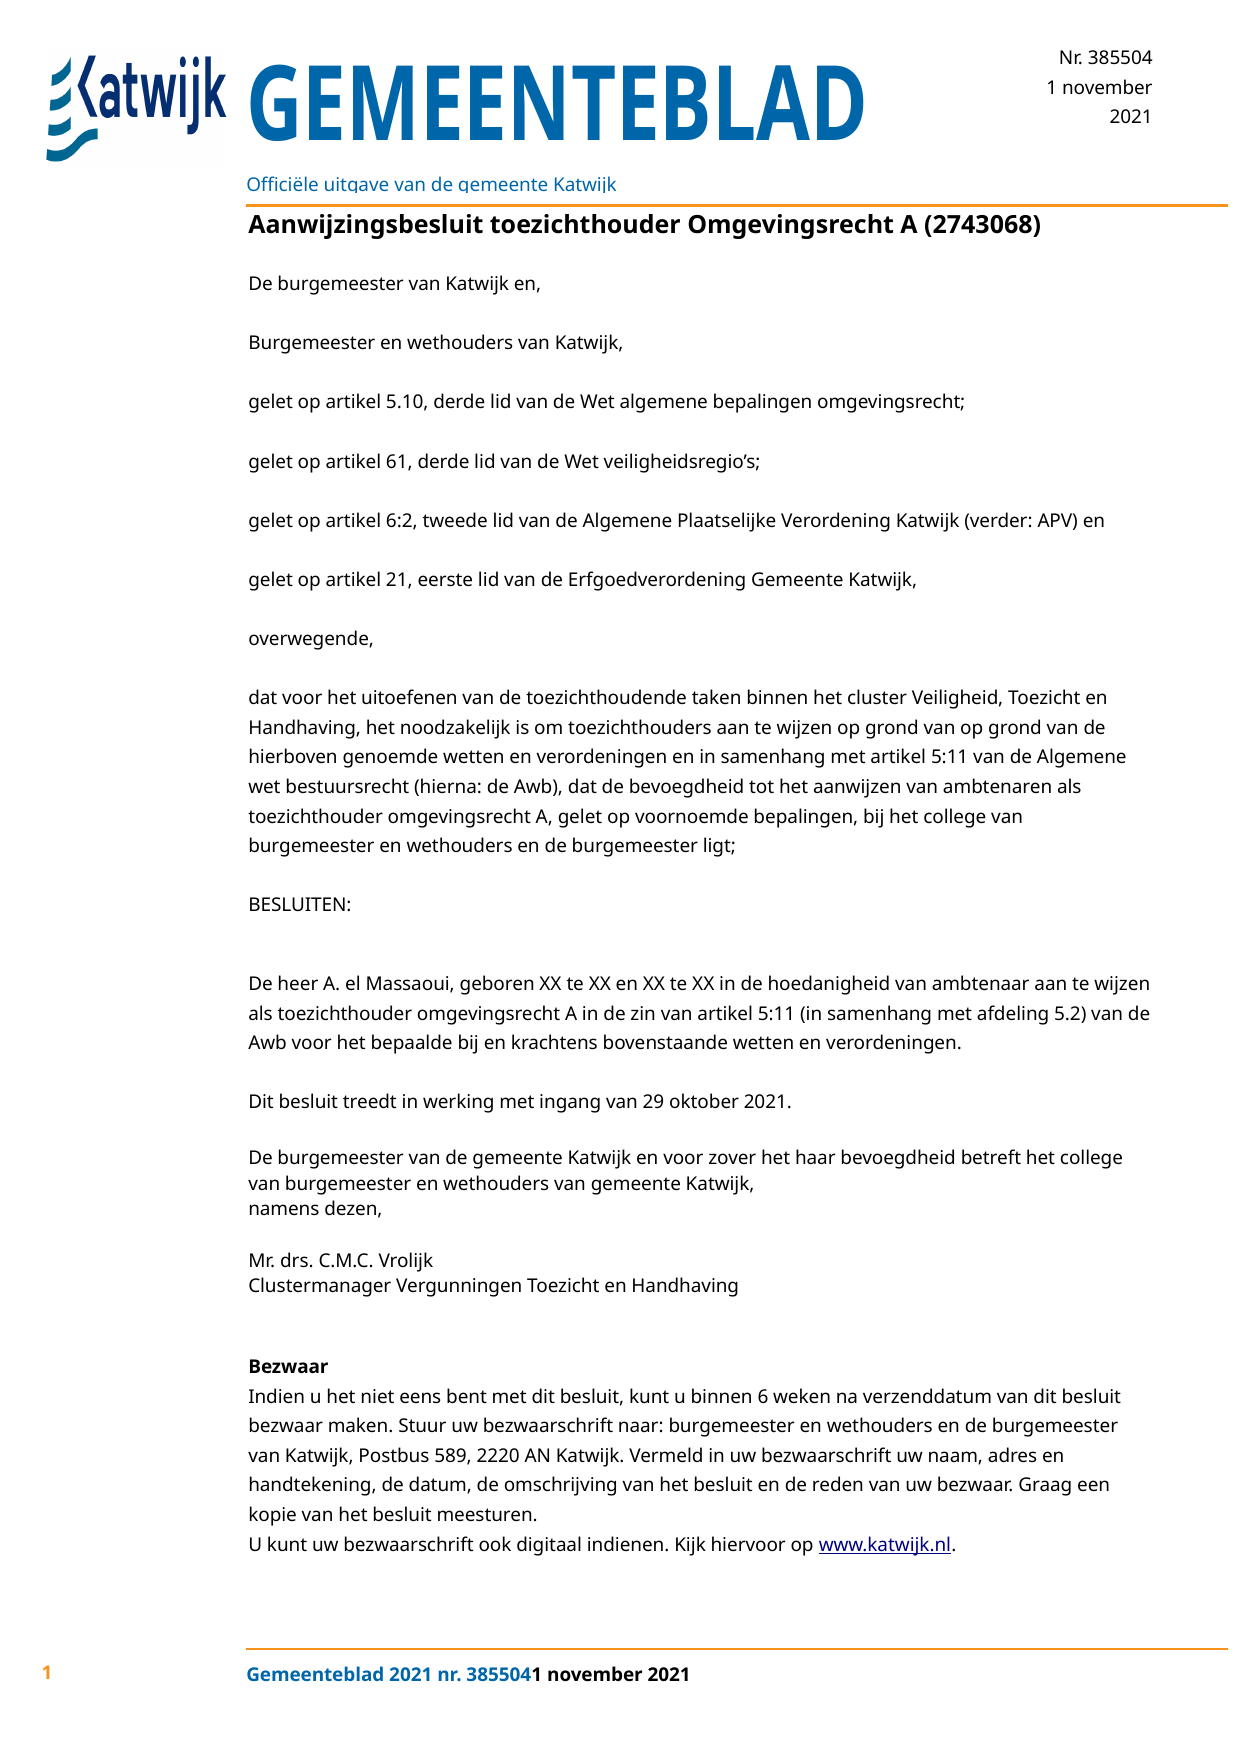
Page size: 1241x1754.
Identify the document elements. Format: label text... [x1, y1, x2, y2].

picture [41, 47, 231, 172]
text BESLUITEN: [248, 892, 1152, 917]
text De burgemeester van Katwijk en, [248, 270, 1152, 296]
text Bezwaar [248, 1353, 1152, 1379]
text Mr. drs. C.M.C. Vrolijk [248, 1247, 1152, 1273]
text Clustermanager Vergunningen Toezicht en Handhaving [248, 1273, 1152, 1298]
text gelet op artikel 6:2, tweede lid van de Algemene Plaatselijke Verordening Katwijk (verder: APV) en [248, 507, 1152, 533]
text gelet op artikel 21, eerste lid van de Erfgoedverordening Gemeente Katwijk, [248, 566, 1152, 592]
text De heer A. el Massaoui, geboren XX te XX en XX te XX in de hoedanigheid van ambtenaar aan te wijzen als toezichthouder omgevingsrecht A in de zin van artikel 5:11 (in samenhang met afdeling 5.2) van de Awb voor het bepaalde bij en krachtens bovenstaande wetten en verordeningen. [248, 970, 1152, 1055]
text overwegende, [248, 625, 1152, 651]
text Burgemeester en wethouders van Katwijk, [248, 329, 1152, 355]
text namens dezen, [248, 1196, 1152, 1221]
text Aanwijzingsbesluit toezichthouder Omgevingsrecht A (2743068) [248, 207, 1152, 241]
text gelet op artikel 61, derde lid van de Wet veiligheidsregio’s; [248, 448, 1152, 473]
text U kunt uw bezwaarschrift ook digitaal indienen. Kijk hiervoor op www.katwijk.nl. [248, 1531, 1152, 1557]
text Indien u het niet eens bent met dit besluit, kunt u binnen 6 weken na verzenddatum van dit besluit bezwaar maken. Stuur uw bezwaarschrift naar: burgemeester en wethouders en de burgemeester van Katwijk, Postbus 589, 2220 AN Katwijk. Vermeld in uw bezwaarschrift uw naam, adres en handtekening, de datum, de omschrijving van het besluit en de reden van uw bezwaar. Graag een kopie van het besluit meesturen. [248, 1383, 1152, 1527]
text Dit besluit treedt in werking met ingang van 29 oktober 2021. [248, 1089, 1152, 1114]
text dat voor het uitoefenen van de toezichthoudende taken binnen het cluster Veiligheid, Toezicht en Handhaving, het noodzakelijk is om toezichthouders aan te wijzen op grond van op grond van de hierboven genoemde wetten en verordeningen en in samenhang met artikel 5:11 van de Algemene wet bestuursrecht (hierna: de Awb), dat de bevoegdheid tot het aanwijzen van ambtenaren als toezichthouder omgevingsrecht A, gelet op voornoemde bepalingen, bij het college van burgemeester en wethouders en de burgemeester ligt; [248, 684, 1152, 858]
text De burgemeester van de gemeente Katwijk en voor zover het haar bevoegdheid betreft het college van burgemeester en wethouders van gemeente Katwijk, [248, 1144, 1152, 1196]
text gelet op artikel 5.10, derde lid van de Wet algemene bepalingen omgevingsrecht; [248, 389, 1152, 414]
